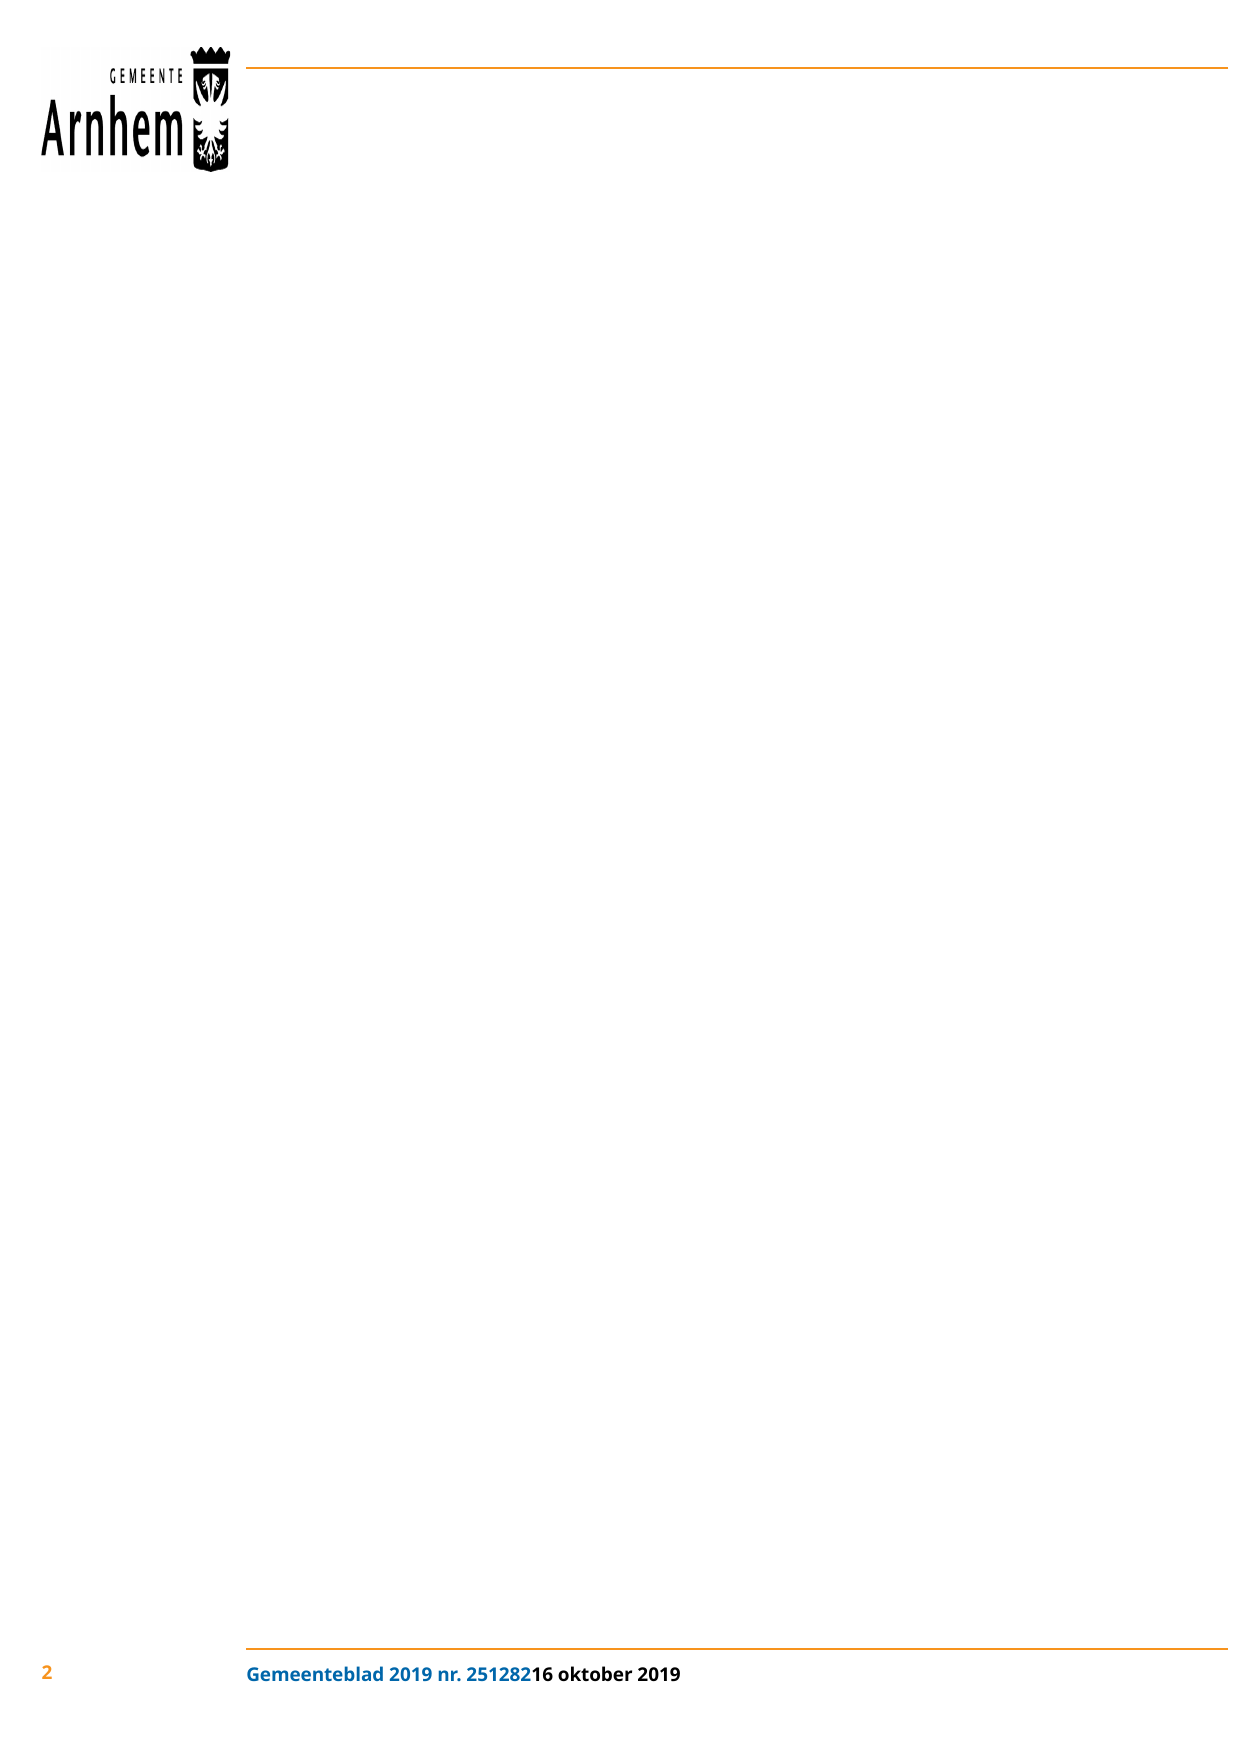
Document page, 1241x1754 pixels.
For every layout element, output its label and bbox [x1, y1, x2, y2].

picture [41, 47, 231, 172]
